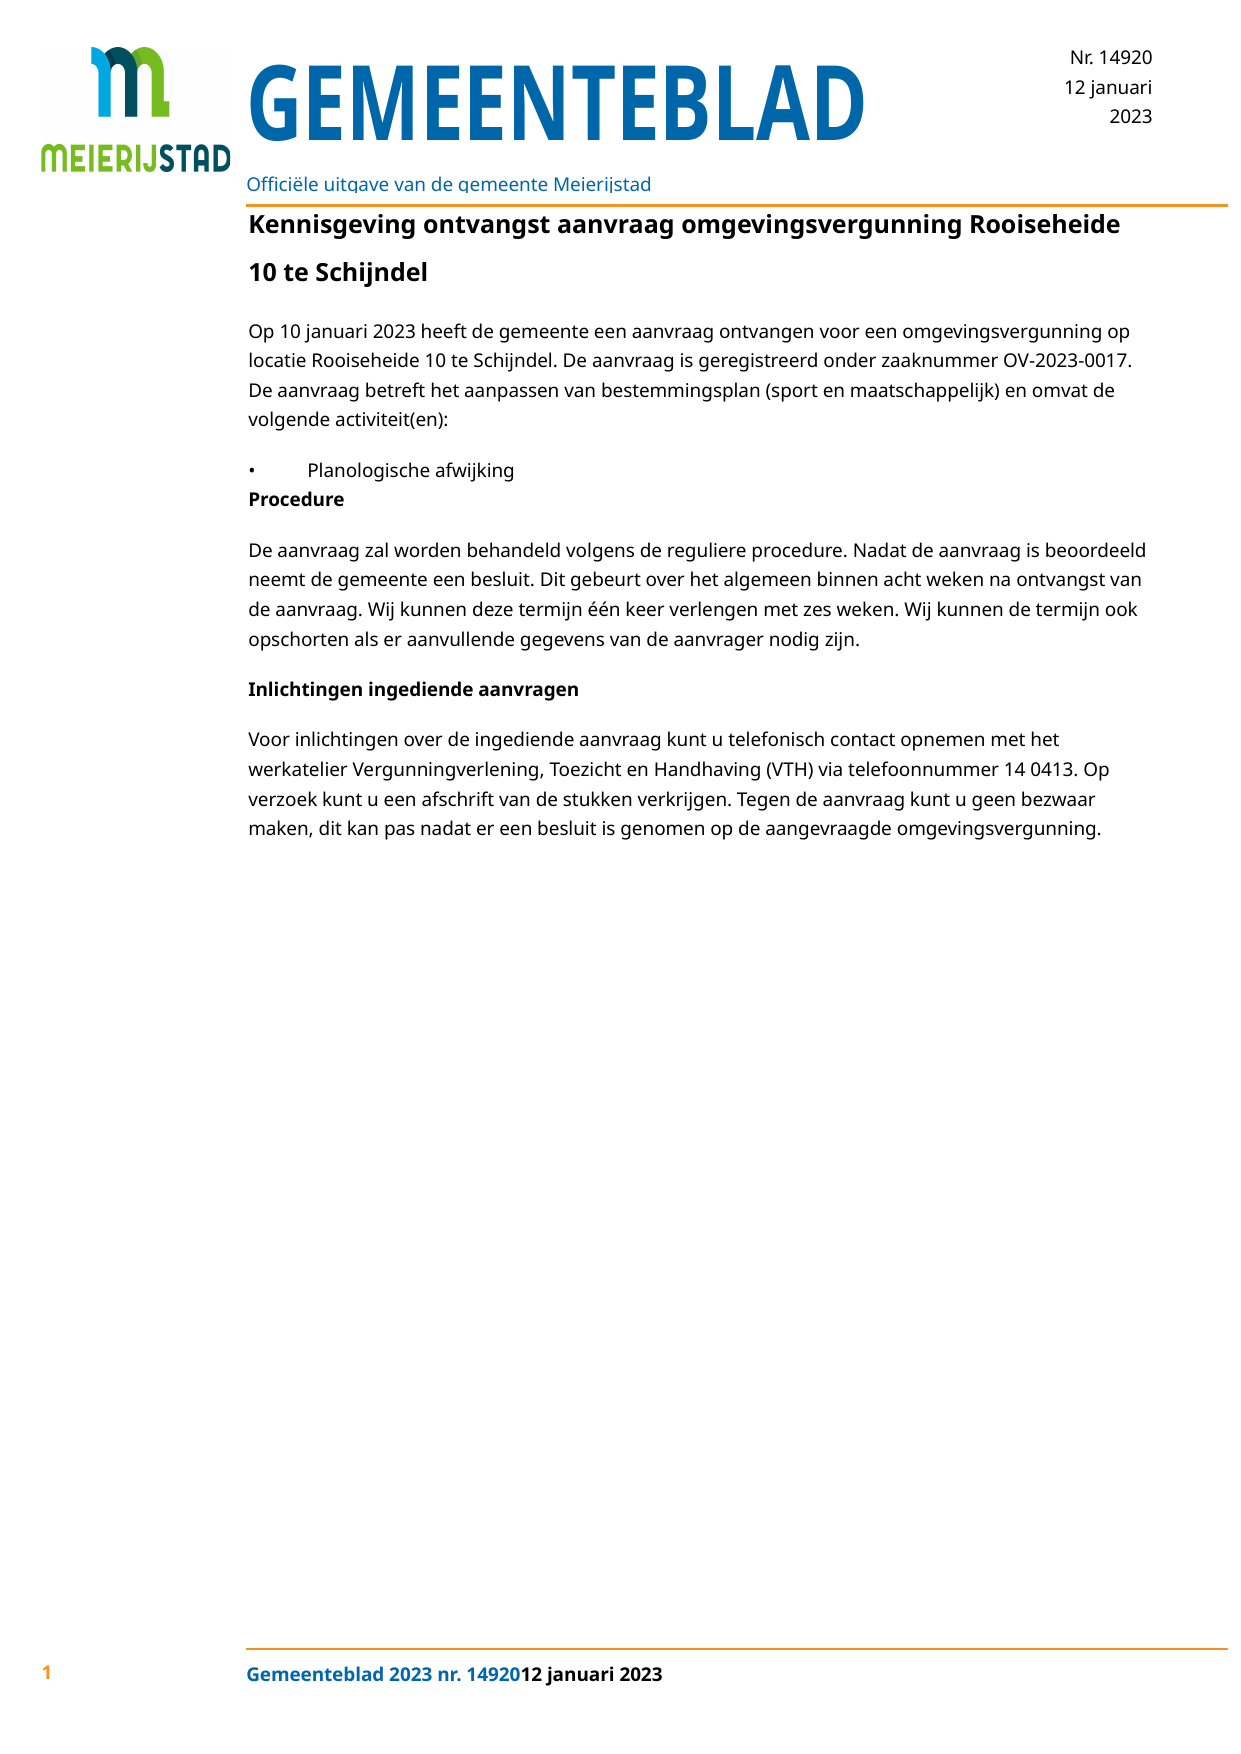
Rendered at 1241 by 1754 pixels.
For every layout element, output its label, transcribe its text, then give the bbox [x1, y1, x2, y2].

list Planologische afwijking [248, 457, 1152, 483]
text Voor inlichtingen over de ingediende aanvraag kunt u telefonisch contact opnemen met het werkatelier Vergunningverlening, Toezicht en Handhaving (VTH) via telefoonnummer 14 0413. Op verzoek kunt u een afschrift van de stukken verkrijgen. Tegen de aanvraag kunt u geen bezwaar maken, dit kan pas nadat er een besluit is genomen op de aangevraagde omgevingsvergunning. [248, 727, 1152, 841]
text Inlichtingen ingediende aanvragen [248, 676, 1152, 702]
text De aanvraag zal worden behandeld volgens de reguliere procedure. Nadat de aanvraag is beoordeeld neemt de gemeente een besluit. Dit gebeurt over het algemeen binnen acht weken na ontvangst van de aanvraag. Wij kunnen deze termijn één keer verlengen met zes weken. Wij kunnen de termijn ook opschorten als er aanvullende gegevens van de aanvrager nodig zijn. [248, 537, 1152, 652]
text Op 10 januari 2023 heeft de gemeente een aanvraag ontvangen voor een omgevingsvergunning op locatie Rooiseheide 10 te Schijndel. De aanvraag is geregistreerd onder zaaknummer OV-2023-0017. De aanvraag betreft het aanpassen van bestemmingsplan (sport en maatschappelijk) en omvat de volgende activiteit(en): [248, 318, 1152, 432]
picture [41, 47, 231, 172]
text Procedure [248, 487, 1152, 512]
text Kennisgeving ontvangst aanvraag omgevingsvergunning Rooiseheide 10 te Schijndel [248, 207, 1152, 288]
